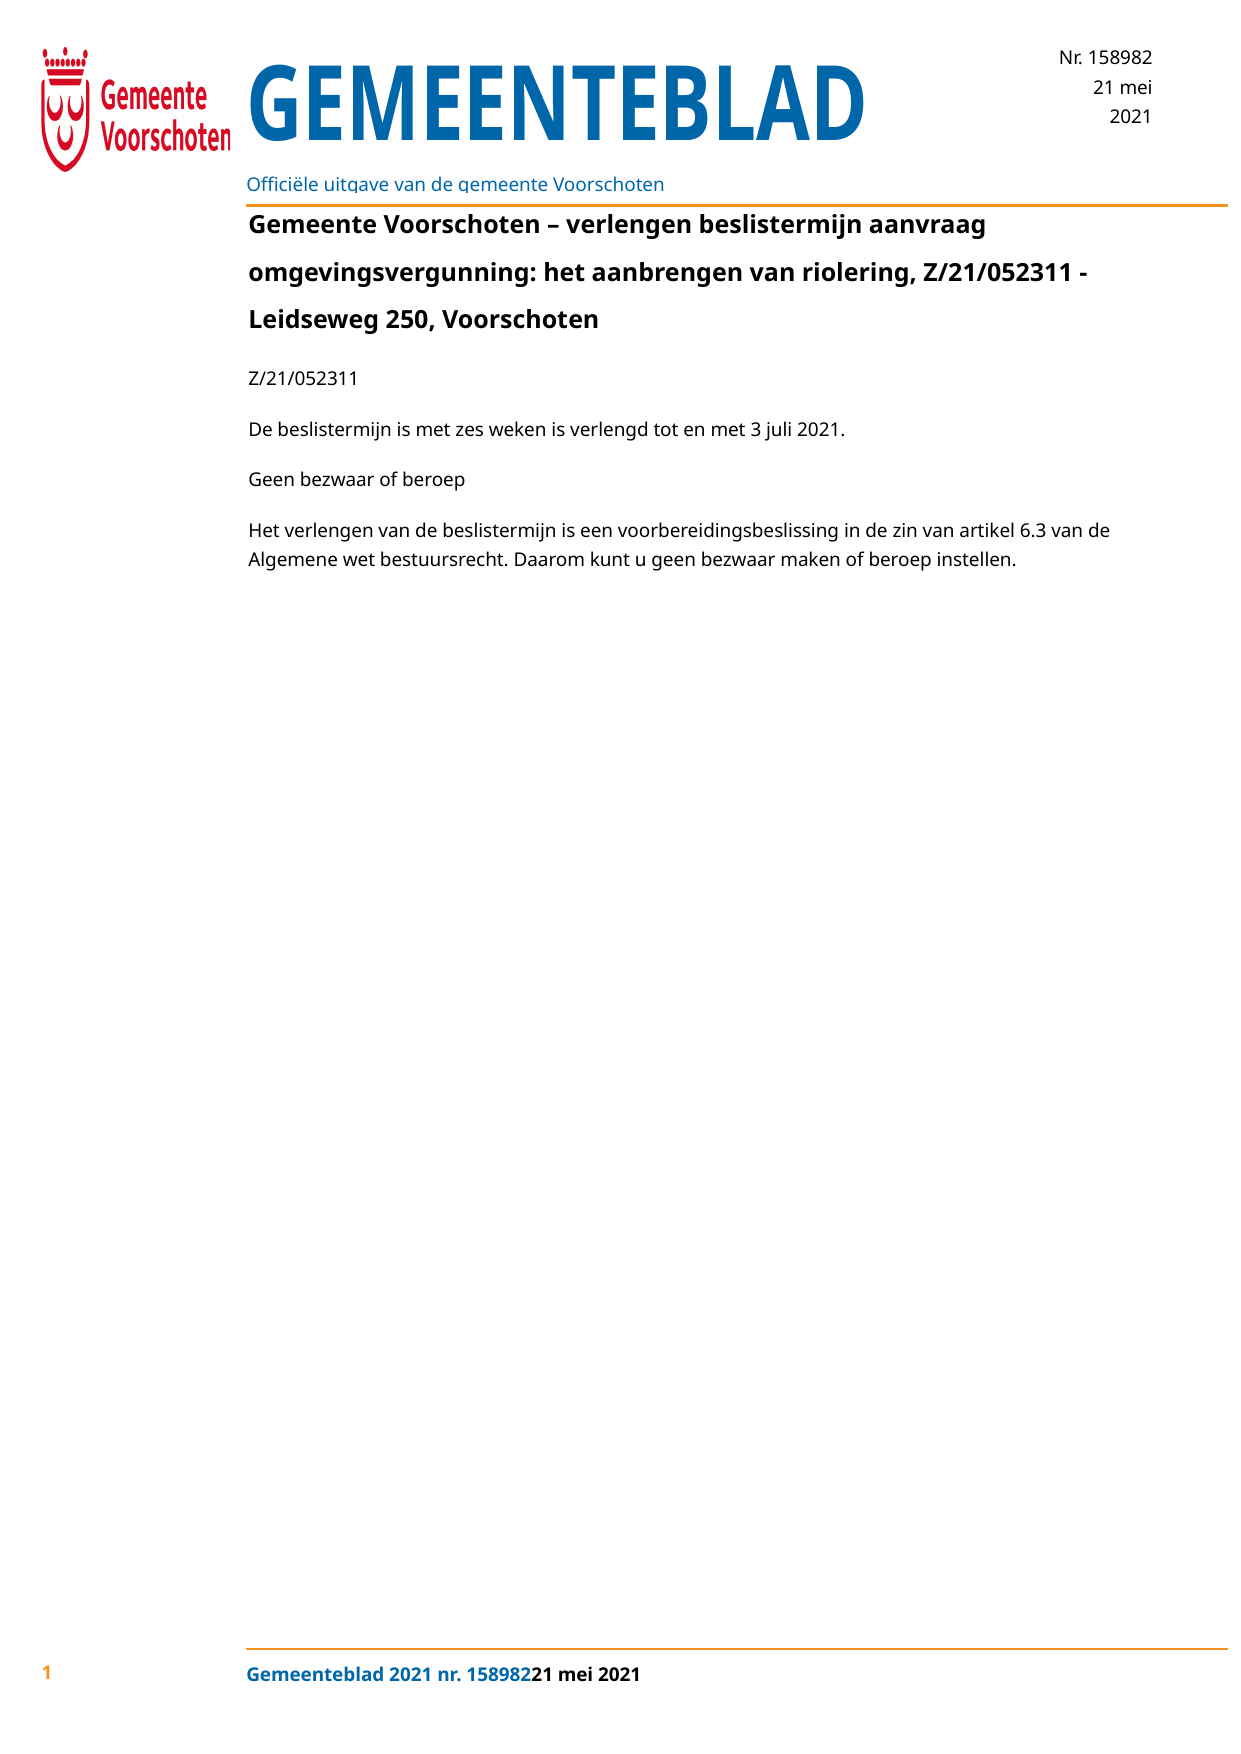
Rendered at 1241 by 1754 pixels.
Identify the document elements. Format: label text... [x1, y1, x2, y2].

text Gemeente Voorschoten – verlengen beslistermijn aanvraag omgevingsvergunning: het aanbrengen van riolering, Z/21/052311 - Leidseweg 250, Voorschoten [248, 207, 1152, 336]
text Z/21/052311 [248, 366, 1152, 391]
text Geen bezwaar of beroep [248, 466, 1152, 492]
text Het verlengen van de beslistermijn is een voorbereidingsbeslissing in de zin van artikel 6.3 van de Algemene wet bestuursrecht. Daarom kunt u geen bezwaar maken of beroep instellen. [248, 517, 1152, 572]
text De beslistermijn is met zes weken is verlengd tot en met 3 juli 2021. [248, 416, 1152, 442]
picture [41, 47, 231, 172]
